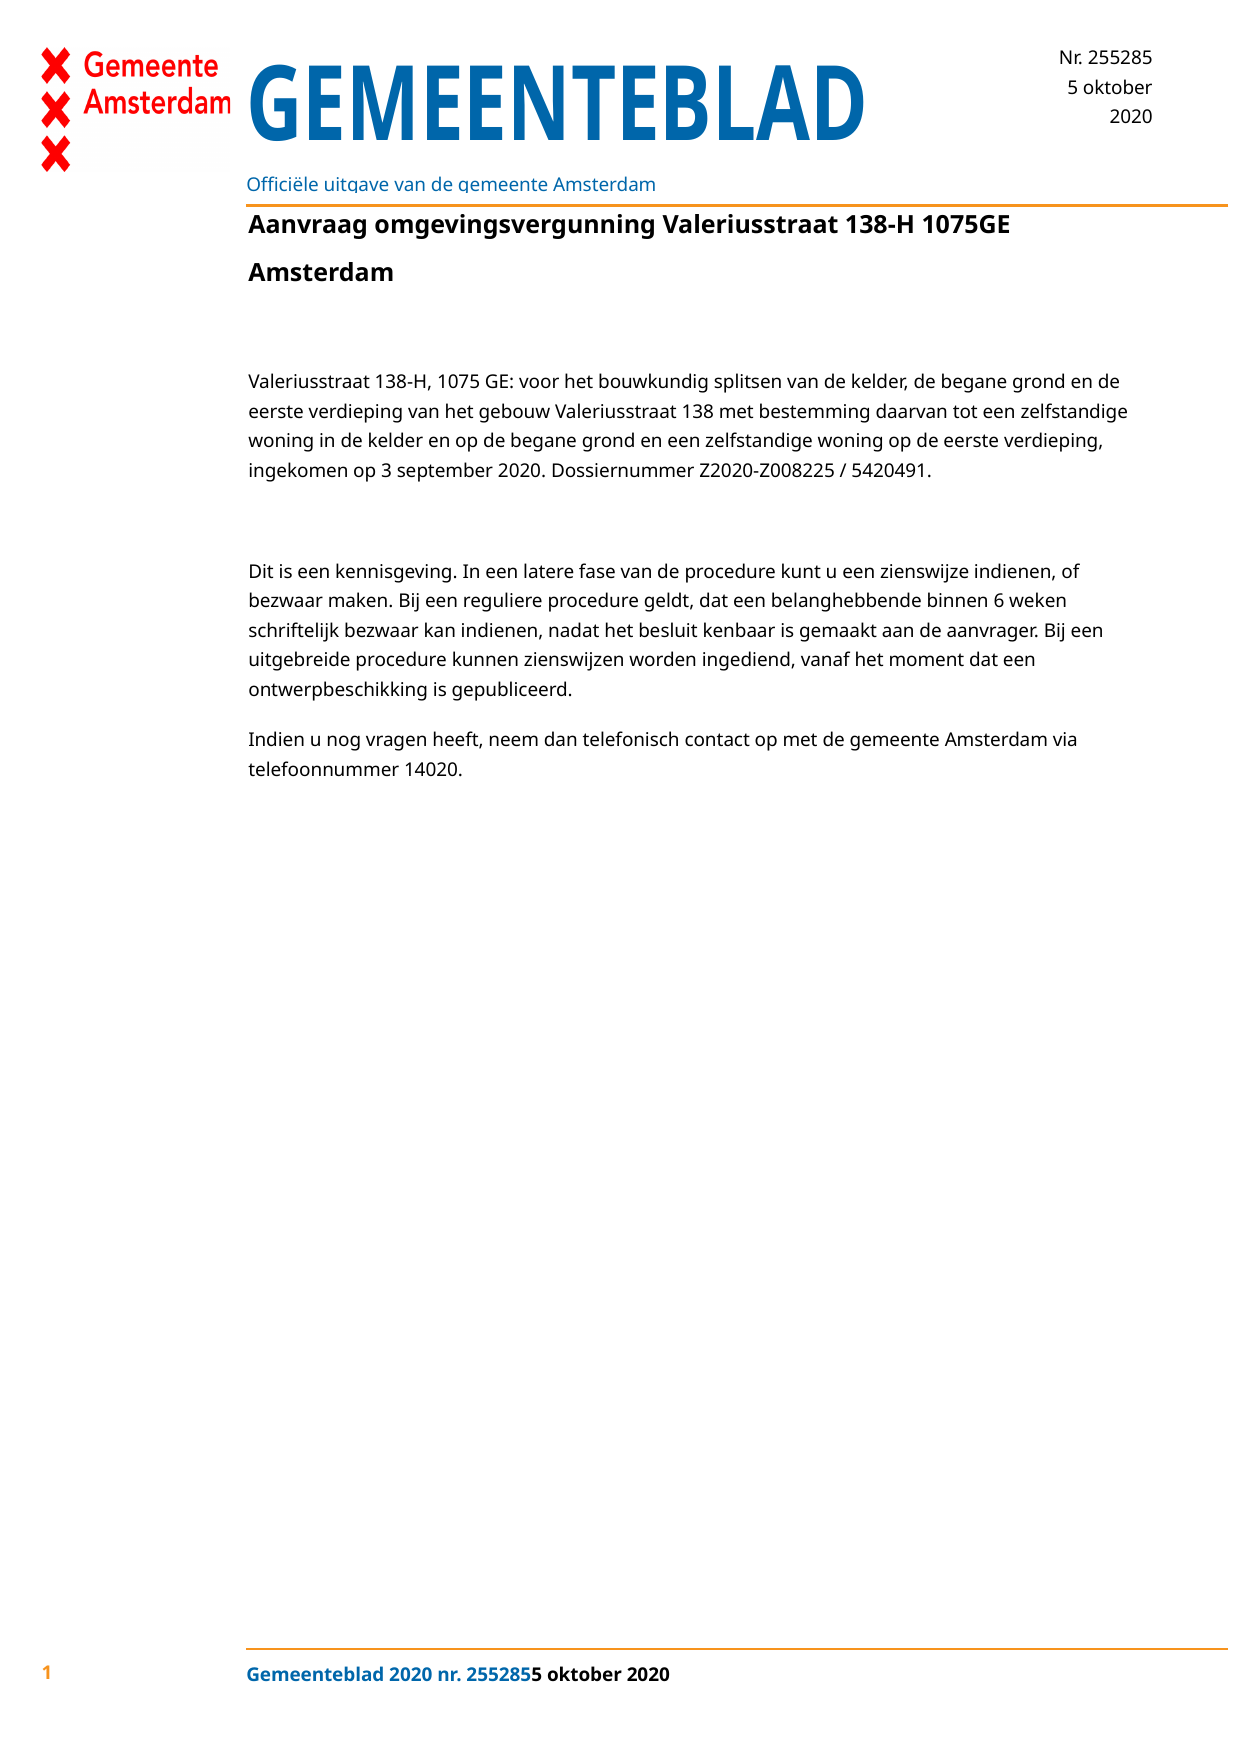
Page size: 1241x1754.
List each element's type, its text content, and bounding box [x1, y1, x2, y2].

text Dit is een kennisgeving. In een latere fase van de procedure kunt u een zienswijze indienen, of bezwaar maken. Bij een reguliere procedure geldt, dat een belanghebbende binnen 6 weken schriftelijk bezwaar kan indienen, nadat het besluit kenbaar is gemaakt aan de aanvrager. Bij een uitgebreide procedure kunnen zienswijzen worden ingediend, vanaf het moment dat een ontwerpbeschikking is gepubliceerd. [248, 558, 1152, 702]
text Aanvraag omgevingsvergunning Valeriusstraat 138-H 1075GE Amsterdam [248, 207, 1152, 288]
text Indien u nog vragen heeft, neem dan telefonisch contact op met de gemeente Amsterdam via telefoonnummer 14020. [248, 727, 1152, 782]
picture [41, 47, 231, 172]
text Valeriusstraat 138-H, 1075 GE: voor het bouwkundig splitsen van de kelder, de begane grond en de eerste verdieping van het gebouw Valeriusstraat 138 met bestemming daarvan tot een zelfstandige woning in de kelder en op de begane grond en een zelfstandige woning op de eerste verdieping, ingekomen op 3 september 2020. Dossiernummer Z2020-Z008225 / 5420491. [248, 368, 1152, 483]
